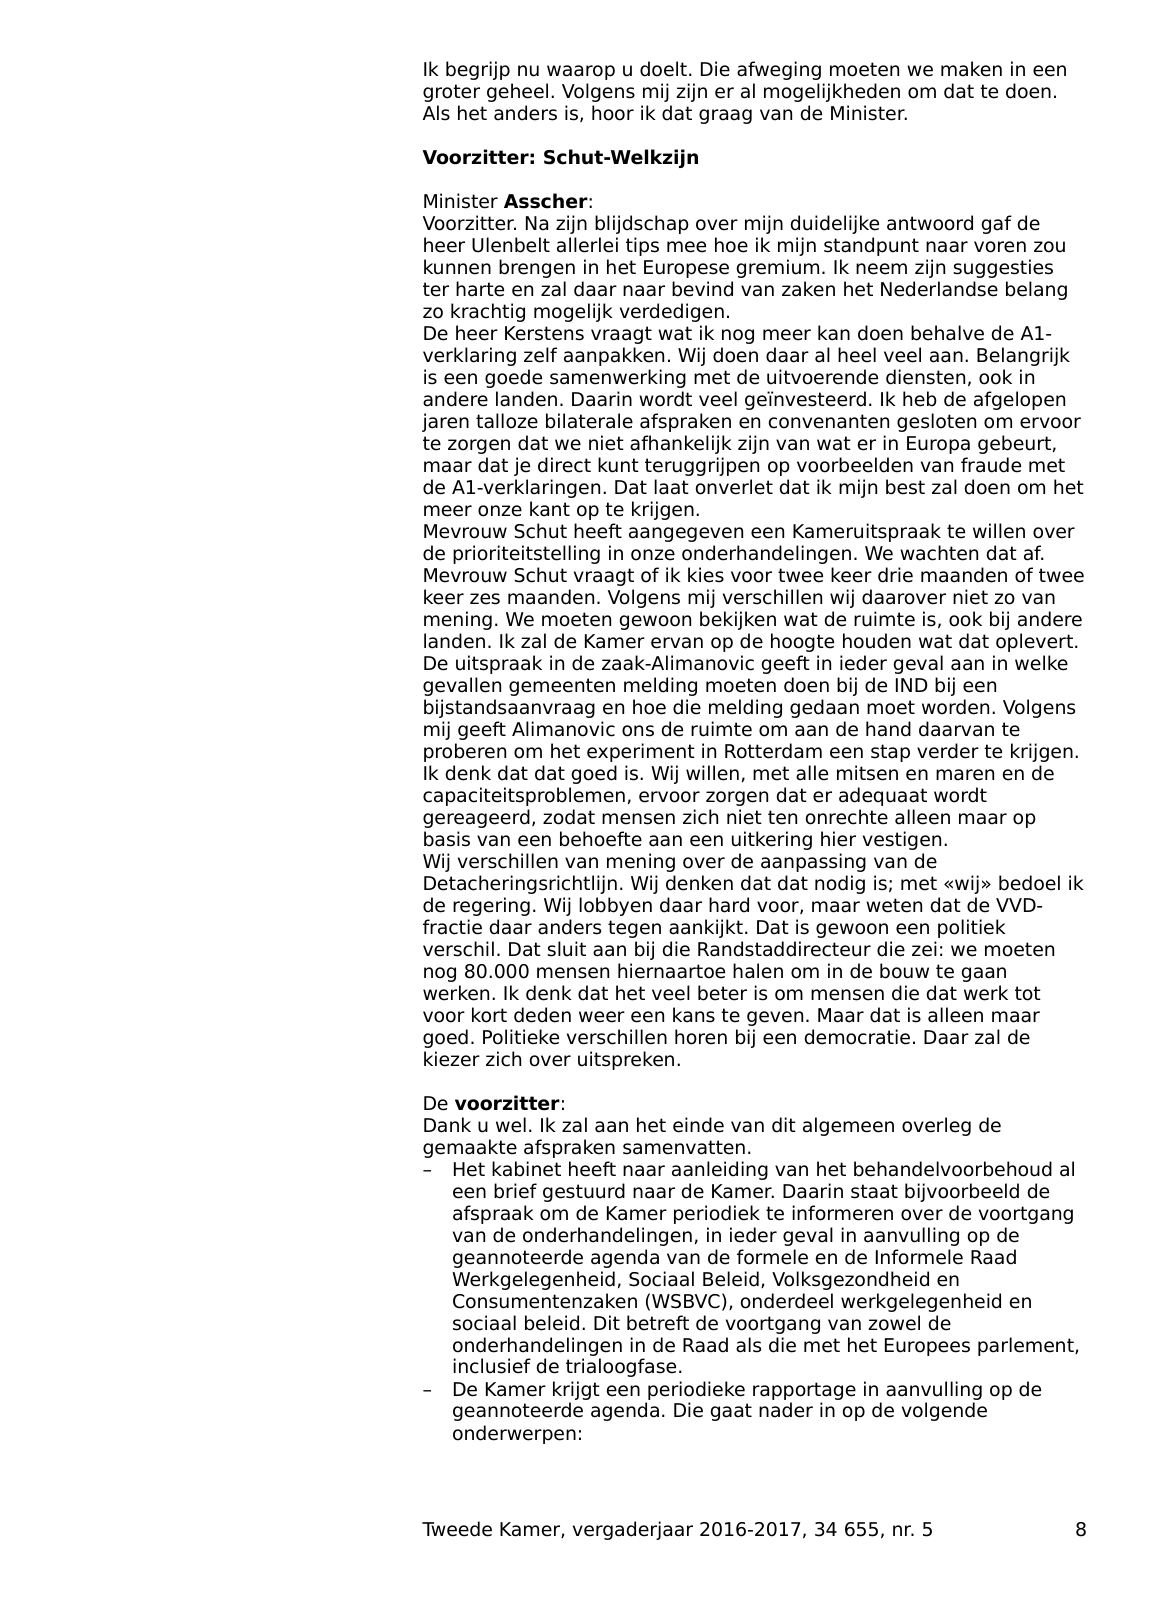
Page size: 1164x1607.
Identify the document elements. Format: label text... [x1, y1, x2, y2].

text De uitspraak in de zaak-Alimanovic geeft in ieder geval aan in welke gevallen gemeenten melding moeten doen bij de IND bij een bijstandsaanvraag en hoe die melding gedaan moet worden. Volgens mij geeft Alimanovic ons de ruimte om aan de hand daarvan te proberen om het experiment in Rotterdam een stap verder te krijgen. Ik denk dat dat goed is. Wij willen, met alle mitsen en maren en de capaciteitsproblemen, ervoor zorgen dat er adequaat wordt gereageerd, zodat mensen zich niet ten onrechte alleen maar op basis van een behoefte aan een uitkering hier vestigen. [422, 653, 1087, 851]
text – Het kabinet heeft naar aanleiding van het behandelvoorbehoud al een brief gestuurd naar de Kamer. Daarin staat bijvoorbeeld de afspraak om de Kamer periodiek te informeren over de voortgang van de onderhandelingen, in ieder geval in aanvulling op de geannoteerde agenda van de formele en de Informele Raad Werkgelegenheid, Sociaal Beleid, Volksgezondheid en Consumentenzaken (WSBVC), onderdeel werkgelegenheid en sociaal beleid. Dit betreft de voortgang van zowel de onderhandelingen in de Raad als die met het Europees parlement, inclusief de trialoogfase. [422, 1159, 1087, 1378]
subtitle Voorzitter: Schut-Welkzijn [422, 147, 1087, 169]
text Voorzitter. Na zijn blijdschap over mijn duidelijke antwoord gaf de heer Ulenbelt allerlei tips mee hoe ik mijn standpunt naar voren zou kunnen brengen in het Europese gremium. Ik neem zijn suggesties ter harte en zal daar naar bevind van zaken het Nederlandse belang zo krachtig mogelijk verdedigen. [422, 213, 1087, 323]
text De heer Kerstens vraagt wat ik nog meer kan doen behalve de A1-verklaring zelf aanpakken. Wij doen daar al heel veel aan. Belangrijk is een goede samenwerking met de uitvoerende diensten, ook in andere landen. Daarin wordt veel geïnvesteerd. Ik heb de afgelopen jaren talloze bilaterale afspraken en convenanten gesloten om ervoor te zorgen dat we niet afhankelijk zijn van wat er in Europa gebeurt, maar dat je direct kunt teruggrijpen op voorbeelden van fraude met de A1-verklaringen. Dat laat onverlet dat ik mijn best zal doen om het meer onze kant op te krijgen. [422, 323, 1087, 521]
text Mevrouw Schut vraagt of ik kies voor twee keer drie maanden of twee keer zes maanden. Volgens mij verschillen wij daarover niet zo van mening. We moeten gewoon bekijken wat de ruimte is, ook bij andere landen. Ik zal de Kamer ervan op de hoogte houden wat dat oplevert. [422, 565, 1087, 653]
text Minister Asscher: [422, 191, 1087, 213]
text De voorzitter: [422, 1093, 1087, 1115]
text Mevrouw Schut heeft aangegeven een Kameruitspraak te willen over de prioriteitstelling in onze onderhandelingen. We wachten dat af. [422, 521, 1087, 565]
text Ik begrijp nu waarop u doelt. Die afweging moeten we maken in een groter geheel. Volgens mij zijn er al mogelijkheden om dat te doen. Als het anders is, hoor ik dat graag van de Minister. [422, 59, 1087, 125]
text Dank u wel. Ik zal aan het einde van dit algemeen overleg de gemaakte afspraken samenvatten. [422, 1115, 1087, 1159]
text Wij verschillen van mening over de aanpassing van de Detacheringsrichtlijn. Wij denken dat dat nodig is; met «wij» bedoel ik de regering. Wij lobbyen daar hard voor, maar weten dat de VVD-fractie daar anders tegen aankijkt. Dat is gewoon een politiek verschil. Dat sluit aan bij die Randstaddirecteur die zei: we moeten nog 80.000 mensen hiernaartoe halen om in de bouw te gaan werken. Ik denk dat het veel beter is om mensen die dat werk tot voor kort deden weer een kans te geven. Maar dat is alleen maar goed. Politieke verschillen horen bij een democratie. Daar zal de kiezer zich over uitspreken. [422, 851, 1087, 1071]
text – De Kamer krijgt een periodieke rapportage in aanvulling op de geannoteerde agenda. Die gaat nader in op de volgende onderwerpen: [422, 1378, 1087, 1444]
